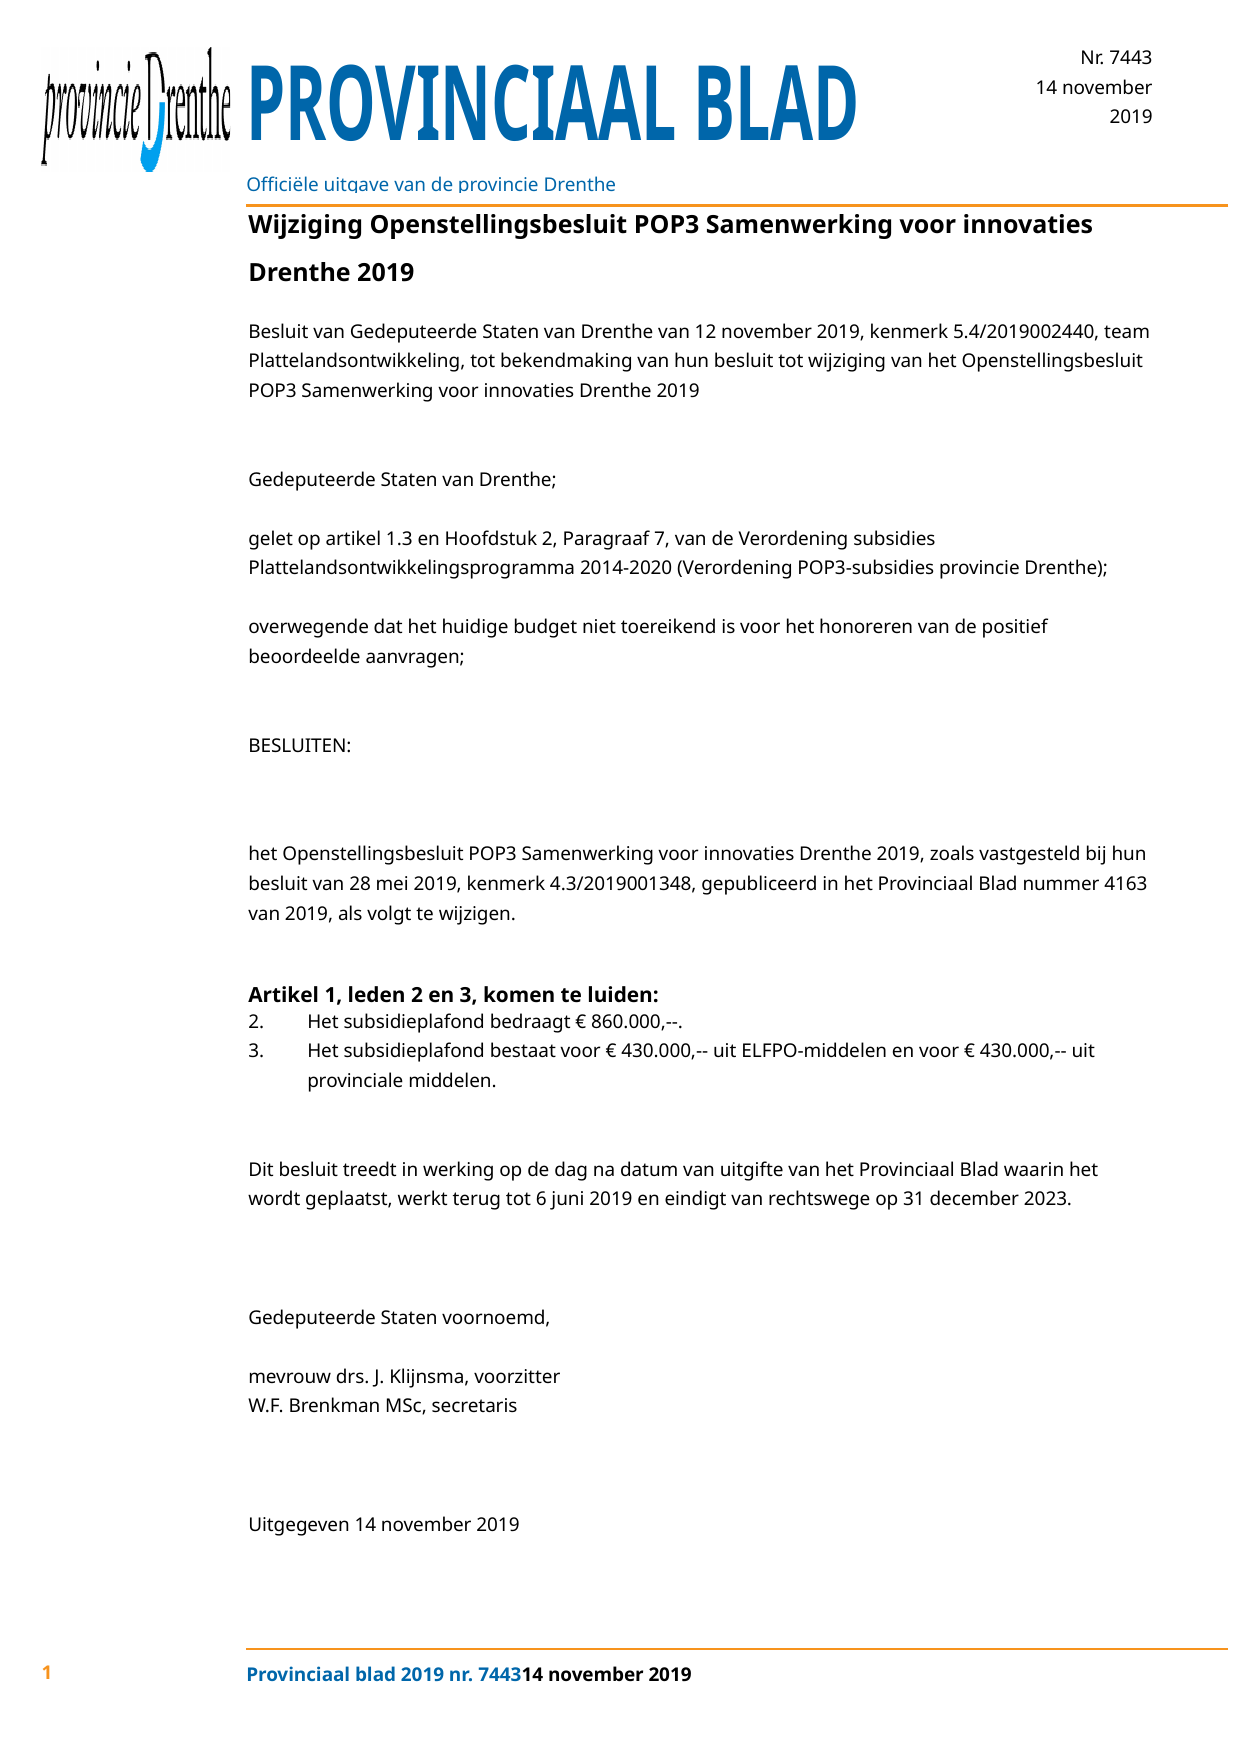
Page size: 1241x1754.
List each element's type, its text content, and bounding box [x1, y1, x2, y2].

text Artikel 1, leden 2 en 3, komen te luiden: [248, 980, 1152, 1008]
list Het subsidieplafond bestaat voor € 430.000,-- uit ELFPO-middelen en voor € 430.000,-- uit provinciale middelen. [248, 1038, 1152, 1093]
text Gedeputeerde Staten van Drenthe; [248, 466, 1152, 492]
text Dit besluit treedt in werking op de dag na datum van uitgifte van het Provinciaal Blad waarin het wordt geplaatst, werkt terug tot 6 juni 2019 en eindigt van rechtswege op 31 december 2023. [248, 1156, 1152, 1211]
list Het subsidieplafond bedraagt € 860.000,--. [248, 1008, 1152, 1034]
text W.F. Brenkman MSc, secretaris [248, 1393, 1152, 1418]
text Gedeputeerde Staten voornoemd, [248, 1304, 1152, 1330]
text het Openstellingsbesluit POP3 Samenwerking voor innovaties Drenthe 2019, zoals vastgesteld bij hun besluit van 28 mei 2019, kenmerk 4.3/2019001348, gepubliceerd in het Provinciaal Blad nummer 4163 van 2019, als volgt te wijzigen. [248, 841, 1152, 925]
text gelet op artikel 1.3 en Hoofdstuk 2, Paragraaf 7, van de Verordening subsidies Plattelandsontwikkelingsprogramma 2014-2020 (Verordening POP3-subsidies provincie Drenthe); [248, 525, 1152, 580]
text Wijziging Openstellingsbesluit POP3 Samenwerking voor innovaties Drenthe 2019 [248, 207, 1152, 288]
text Besluit van Gedeputeerde Staten van Drenthe van 12 november 2019, kenmerk 5.4/2019002440, team Plattelandsontwikkeling, tot bekendmaking van hun besluit tot wijziging van het Openstellingsbesluit POP3 Samenwerking voor innovaties Drenthe 2019 [248, 318, 1152, 403]
text BESLUITEN: [248, 732, 1152, 758]
picture [41, 47, 231, 172]
text overwegende dat het huidige budget niet toereikend is voor het honoreren van de positief beoordeelde aanvragen; [248, 614, 1152, 669]
text Uitgegeven 14 november 2019 [248, 1511, 1152, 1537]
text mevrouw drs. J. Klijnsma, voorzitter [248, 1363, 1152, 1389]
